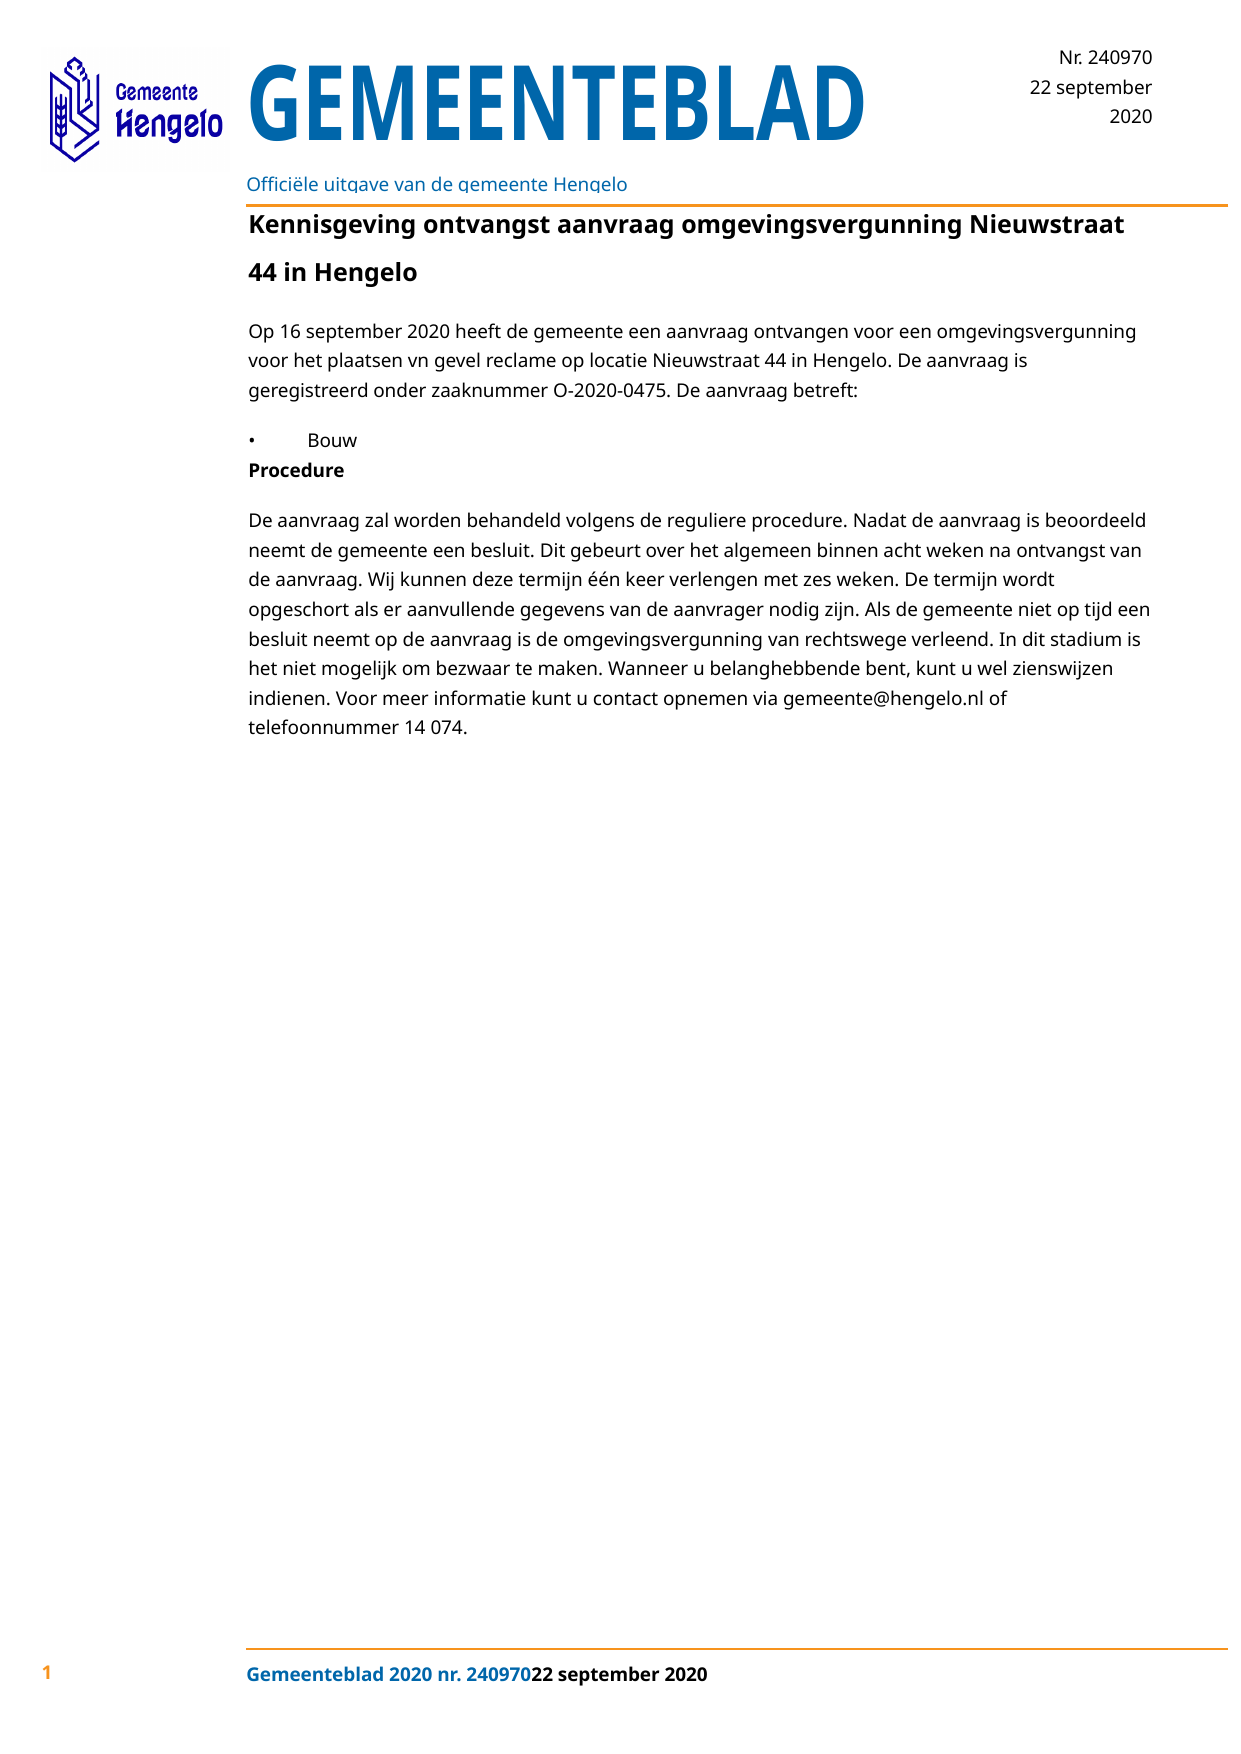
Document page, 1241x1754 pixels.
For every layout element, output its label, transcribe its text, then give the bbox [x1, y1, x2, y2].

text De aanvraag zal worden behandeld volgens de reguliere procedure. Nadat de aanvraag is beoordeeld neemt de gemeente een besluit. Dit gebeurt over het algemeen binnen acht weken na ontvangst van de aanvraag. Wij kunnen deze termijn één keer verlengen met zes weken. De termijn wordt opgeschort als er aanvullende gegevens van de aanvrager nodig zijn. Als de gemeente niet op tijd een besluit neemt op de aanvraag is de omgevingsvergunning van rechtswege verleend. In dit stadium is het niet mogelijk om bezwaar te maken. Wanneer u belanghebbende bent, kunt u wel zienswijzen indienen. Voor meer informatie kunt u contact opnemen via gemeente@hengelo.nl of telefoonnummer 14 074. [248, 507, 1152, 740]
text Procedure [248, 457, 1152, 483]
picture [41, 47, 231, 172]
text Op 16 september 2020 heeft de gemeente een aanvraag ontvangen voor een omgevingsvergunning voor het plaatsen vn gevel reclame op locatie Nieuwstraat 44 in Hengelo. De aanvraag is geregistreerd onder zaaknummer O-2020-0475. De aanvraag betreft: [248, 318, 1152, 403]
text Kennisgeving ontvangst aanvraag omgevingsvergunning Nieuwstraat 44 in Hengelo [248, 207, 1152, 288]
list Bouw [248, 427, 1152, 453]
